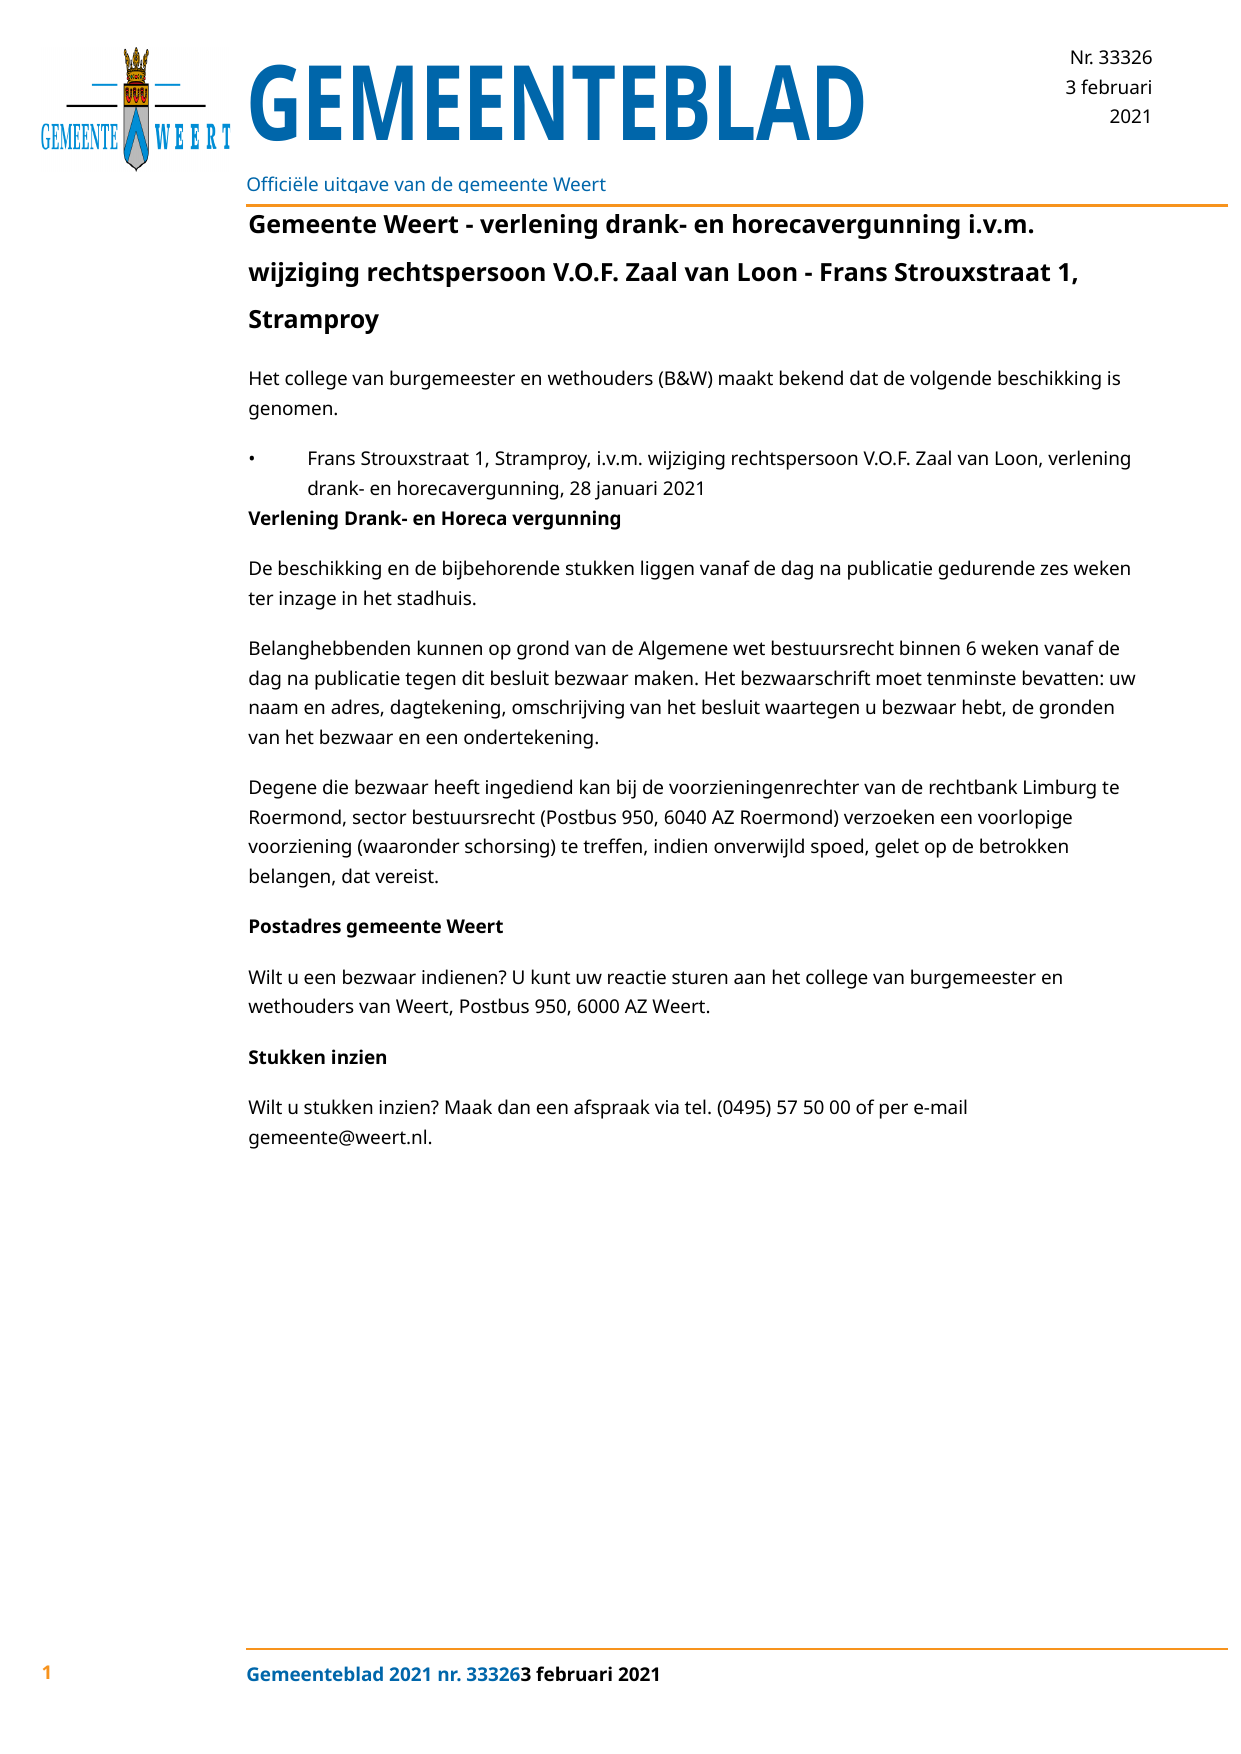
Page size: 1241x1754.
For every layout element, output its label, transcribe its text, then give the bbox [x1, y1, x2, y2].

text Wilt u een bezwaar indienen? U kunt uw reactie sturen aan het college van burgemeester en wethouders van Weert, Postbus 950, 6000 AZ Weert. [248, 964, 1152, 1019]
text Verlening Drank- en Horeca vergunning [248, 505, 1152, 530]
text Belanghebbenden kunnen op grond van de Algemene wet bestuursrecht binnen 6 weken vanaf de dag na publicatie tegen dit besluit bezwaar maken. Het bezwaarschrift moet tenminste bevatten: uw naam en adres, dagtekening, omschrijving van het besluit waartegen u bezwaar hebt, de gronden van het bezwaar en een ondertekening. [248, 635, 1152, 749]
text Degene die bezwaar heeft ingediend kan bij de voorzieningenrechter van de rechtbank Limburg te Roermond, sector bestuursrecht (Postbus 950, 6040 AZ Roermond) verzoeken een voorlopige voorziening (waaronder schorsing) te treffen, indien onverwijld spoed, gelet op de betrokken belangen, dat vereist. [248, 774, 1152, 889]
text Wilt u stukken inzien? Maak dan een afspraak via tel. (0495) 57 50 00 of per e-mail gemeente@weert.nl. [248, 1094, 1152, 1149]
text Het college van burgemeester en wethouders (B&W) maakt bekend dat de volgende beschikking is genomen. [248, 366, 1152, 421]
picture [41, 47, 231, 172]
text Postadres gemeente Weert [248, 913, 1152, 939]
text Stukken inzien [248, 1044, 1152, 1069]
text De beschikking en de bijbehorende stukken liggen vanaf de dag na publicatie gedurende zes weken ter inzage in het stadhuis. [248, 555, 1152, 610]
list Frans Strouxstraat 1, Stramproy, i.v.m. wijziging rechtspersoon V.O.F. Zaal van Loon, verlening drank- en horecavergunning, 28 januari 2021 [248, 446, 1152, 501]
text Gemeente Weert - verlening drank- en horecavergunning i.v.m. wijziging rechtspersoon V.O.F. Zaal van Loon - Frans Strouxstraat 1, Stramproy [248, 207, 1152, 336]
